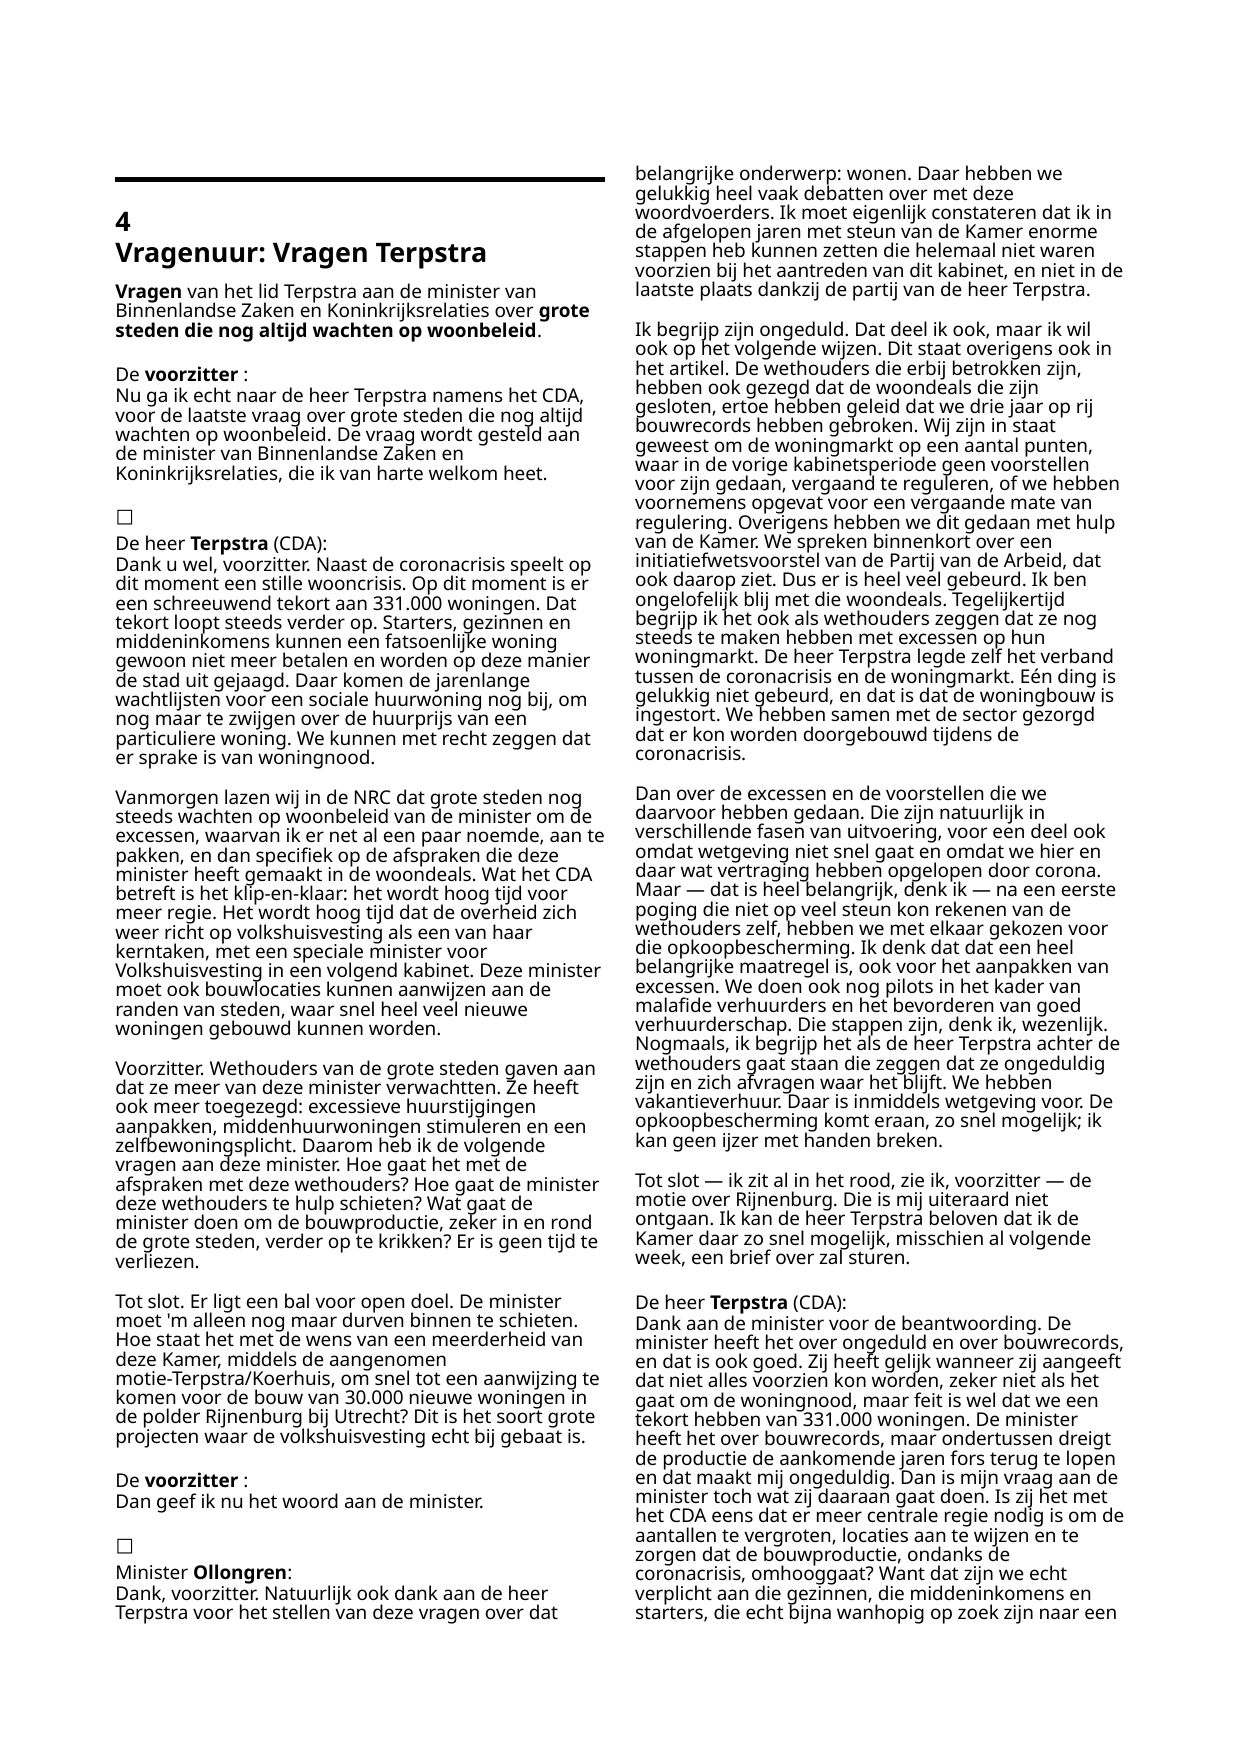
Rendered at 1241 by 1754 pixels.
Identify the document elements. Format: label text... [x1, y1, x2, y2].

text ⬜ [115, 1533, 605, 1559]
text Dank aan de minister voor de beantwoording. De minister heeft het over ongeduld en over bouwrecords, en dat is ook goed. Zij heeft gelijk wanneer zij aangeeft dat niet alles voorzien kon worden, zeker niet als het gaat om de woningnood, maar feit is wel dat we een tekort hebben van 331.000 woningen. De minister heeft het over bouwrecords, maar ondertussen dreigt de productie de aankomende jaren fors terug te lopen en dat maakt mij ongeduldig. Dan is mijn vraag aan de minister toch wat zij daaraan gaat doen. Is zij het met het CDA eens dat er meer centrale regie nodig is om de aantallen te vergroten, locaties aan te wijzen en te zorgen dat de bouwproductie, ondanks de coronacrisis, omhooggaat? Want dat zijn we echt verplicht aan die gezinnen, die middeninkomens en starters, die echt bijna wanhopig op zoek zijn naar een [635, 1315, 1125, 1623]
text Vragen van het lid Terpstra aan de minister van Binnenlandse Zaken en Koninkrijksrelaties over grote steden die nog altijd wachten op woonbeleid. [115, 283, 605, 341]
text Ik begrijp zijn ongeduld. Dat deel ik ook, maar ik wil ook op het volgende wijzen. Dit staat overigens ook in het artikel. De wethouders die erbij betrokken zijn, hebben ook gezegd dat de woondeals die zijn gesloten, ertoe hebben geleid dat we drie jaar op rij bouwrecords hebben gebroken. Wij zijn in staat geweest om de woningmarkt op een aantal punten, waar in de vorige kabinetsperiode geen voorstellen voor zijn gedaan, vergaand te reguleren, of we hebben voornemens opgevat voor een vergaande mate van regulering. Overigens hebben we dit gedaan met hulp van de Kamer. We spreken binnenkort over een initiatiefwetsvoorstel van de Partij van de Arbeid, dat ook daarop ziet. Dus er is heel veel gebeurd. Ik ben ongelofelijk blij met die woondeals. Tegelijkertijd begrijp ik het ook als wethouders zeggen dat ze nog steeds te maken hebben met excessen op hun woningmarkt. De heer Terpstra legde zelf het verband tussen de coronacrisis en de woningmarkt. Eén ding is gelukkig niet gebeurd, en dat is dat de woningbouw is ingestort. We hebben samen met de sector gezorgd dat er kon worden doorgebouwd tijdens de coronacrisis. [635, 321, 1125, 764]
text Vragenuur: Vragen Terpstra [115, 239, 605, 283]
text Nu ga ik echt naar de heer Terpstra namens het CDA, voor de laatste vraag over grote steden die nog altijd wachten op woonbeleid. De vraag wordt gesteld aan de minister van Binnenlandse Zaken en Koninkrijksrelaties, die ik van harte welkom heet. [115, 387, 605, 484]
text Vanmorgen lazen wij in de NRC dat grote steden nog steeds wachten op woonbeleid van de minister om de excessen, waarvan ik er net al een paar noemde, aan te pakken, en dan specifiek op de afspraken die deze minister heeft gemaakt in de woondeals. Wat het CDA betreft is het klip-en-klaar: het wordt hoog tijd voor meer regie. Het wordt hoog tijd dat de overheid zich weer richt op volkshuisvesting als een van haar kerntaken, met een speciale minister voor Volkshuisvesting in een volgend kabinet. Deze minister moet ook bouwlocaties kunnen aanwijzen aan de randen van steden, waar snel heel veel nieuwe woningen gebouwd kunnen worden. [115, 789, 605, 1039]
text 4 [115, 203, 605, 239]
text Tot slot. Er ligt een bal voor open doel. De minister moet 'm alleen nog maar durven binnen te schieten. Hoe staat het met de wens van een meerderheid van deze Kamer, middels de aangenomen motie-Terpstra/Koerhuis, om snel tot een aanwijzing te komen voor de bouw van 30.000 nieuwe woningen in de polder Rijnenburg bij Utrecht? Dit is het soort grote projecten waar de volkshuisvesting echt bij gebaat is. [115, 1293, 605, 1447]
text ⬜ [115, 504, 605, 530]
text Dank u wel, voorzitter. Naast de coronacrisis speelt op dit moment een stille wooncrisis. Op dit moment is er een schreeuwend tekort aan 331.000 woningen. Dat tekort loopt steeds verder op. Starters, gezinnen en middeninkomens kunnen een fatsoenlijke woning gewoon niet meer betalen en worden op deze manier de stad uit gejaagd. Daar komen de jarenlange wachtlijsten voor een sociale huurwoning nog bij, om nog maar te zwijgen over de huurprijs van een particuliere woning. We kunnen met recht zeggen dat er sprake is van woningnood. [115, 556, 605, 768]
text Minister Ollongren: [115, 1559, 605, 1585]
text belangrijke onderwerp: wonen. Daar hebben we gelukkig heel vaak debatten over met deze woordvoerders. Ik moet eigenlijk constateren dat ik in de afgelopen jaren met steun van de Kamer enorme stappen heb kunnen zetten die helemaal niet waren voorzien bij het aantreden van dit kabinet, en niet in de laatste plaats dankzij de partij van de heer Terpstra. [635, 165, 1125, 300]
text Voorzitter. Wethouders van de grote steden gaven aan dat ze meer van deze minister verwachtten. Ze heeft ook meer toegezegd: excessieve huurstijgingen aanpakken, middenhuurwoningen stimuleren en een zelfbewoningsplicht. Daarom heb ik de volgende vragen aan deze minister. Hoe gaat het met de afspraken met deze wethouders? Hoe gaat de minister deze wethouders te hulp schieten? Wat gaat de minister doen om de bouwproductie, zeker in en rond de grote steden, verder op te krikken? Er is geen tijd te verliezen. [115, 1060, 605, 1272]
text Dan geef ik nu het woord aan de minister. [115, 1493, 605, 1513]
text Dank, voorzitter. Natuurlijk ook dank aan de heer Terpstra voor het stellen van deze vragen over dat [115, 1585, 605, 1623]
text De heer Terpstra (CDA): [115, 530, 605, 556]
text Tot slot — ik zit al in het rood, zie ik, voorzitter — de motie over Rijnenburg. Die is mij uiteraard niet ontgaan. Ik kan de heer Terpstra beloven dat ik de Kamer daar zo snel mogelijk, misschien al volgende week, een brief over zal sturen. [635, 1172, 1125, 1268]
text De voorzitter : [115, 362, 605, 387]
text De voorzitter : [115, 1468, 605, 1493]
text Dan over de excessen en de voorstellen die we daarvoor hebben gedaan. Die zijn natuurlijk in verschillende fasen van uitvoering, voor een deel ook omdat wetgeving niet snel gaat en omdat we hier en daar wat vertraging hebben opgelopen door corona. Maar — dat is heel belangrijk, denk ik — na een eerste poging die niet op veel steun kon rekenen van de wethouders zelf, hebben we met elkaar gekozen voor die opkoopbescherming. Ik denk dat dat een heel belangrijke maatregel is, ook voor het aanpakken van excessen. We doen ook nog pilots in het kader van malafide verhuurders en het bevorderen van goed verhuurderschap. Die stappen zijn, denk ik, wezenlijk. Nogmaals, ik begrijp het als de heer Terpstra achter de wethouders gaat staan die zeggen dat ze ongeduldig zijn en zich afvragen waar het blijft. We hebben vakantieverhuur. Daar is inmiddels wetgeving voor. De opkoopbescherming komt eraan, zo snel mogelijk; ik kan geen ijzer met handen breken. [635, 785, 1125, 1151]
text De heer Terpstra (CDA): [635, 1289, 1125, 1315]
